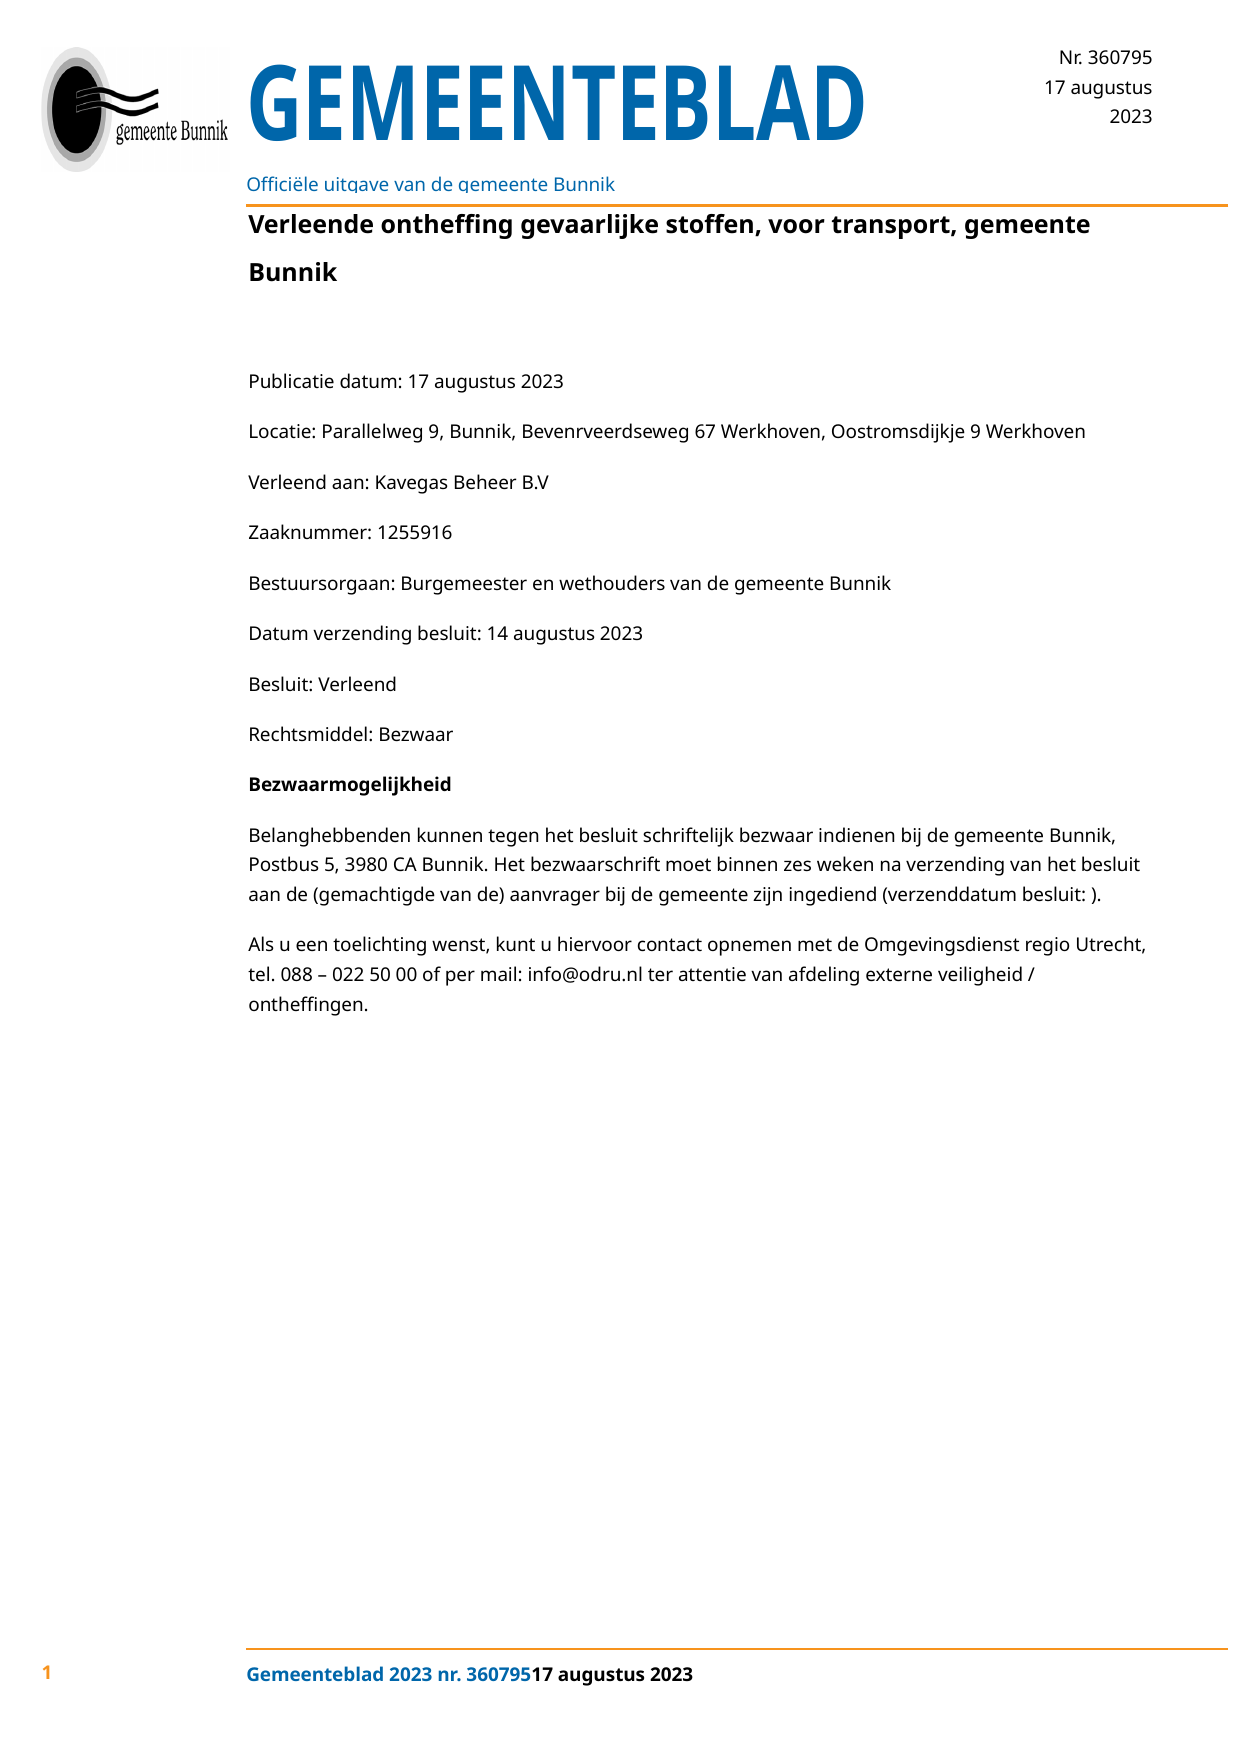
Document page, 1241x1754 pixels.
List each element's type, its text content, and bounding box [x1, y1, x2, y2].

text Belanghebbenden kunnen tegen het besluit schriftelijk bezwaar indienen bij de gemeente Bunnik, Postbus 5, 3980 CA Bunnik. Het bezwaarschrift moet binnen zes weken na verzending van het besluit aan de (gemachtigde van de) aanvrager bij de gemeente zijn ingediend (verzenddatum besluit: ). [248, 822, 1152, 907]
text Rechtsmiddel: Bezwaar [248, 721, 1152, 747]
text Bestuursorgaan: Burgemeester en wethouders van de gemeente Bunnik [248, 570, 1152, 596]
text Datum verzending besluit: 14 augustus 2023 [248, 620, 1152, 646]
text Zaaknummer: 1255916 [248, 519, 1152, 545]
text Bezwaarmogelijkheid [248, 772, 1152, 797]
text Publicatie datum: 17 augustus 2023 [248, 368, 1152, 394]
text Verleend aan: Kavegas Beheer B.V [248, 469, 1152, 495]
picture [41, 47, 231, 172]
text Verleende ontheffing gevaarlijke stoffen, voor transport, gemeente Bunnik [248, 207, 1152, 288]
text Als u een toelichting wenst, kunt u hiervoor contact opnemen met de Omgevingsdienst regio Utrecht, tel. 088 – 022 50 00 of per mail: info@odru.nl ter attentie van afdeling externe veiligheid / ontheffingen. [248, 932, 1152, 1017]
text Besluit: Verleend [248, 671, 1152, 697]
text Locatie: Parallelweg 9, Bunnik, Bevenrveerdseweg 67 Werkhoven, Oostromsdijkje 9 Werkhoven [248, 419, 1152, 444]
